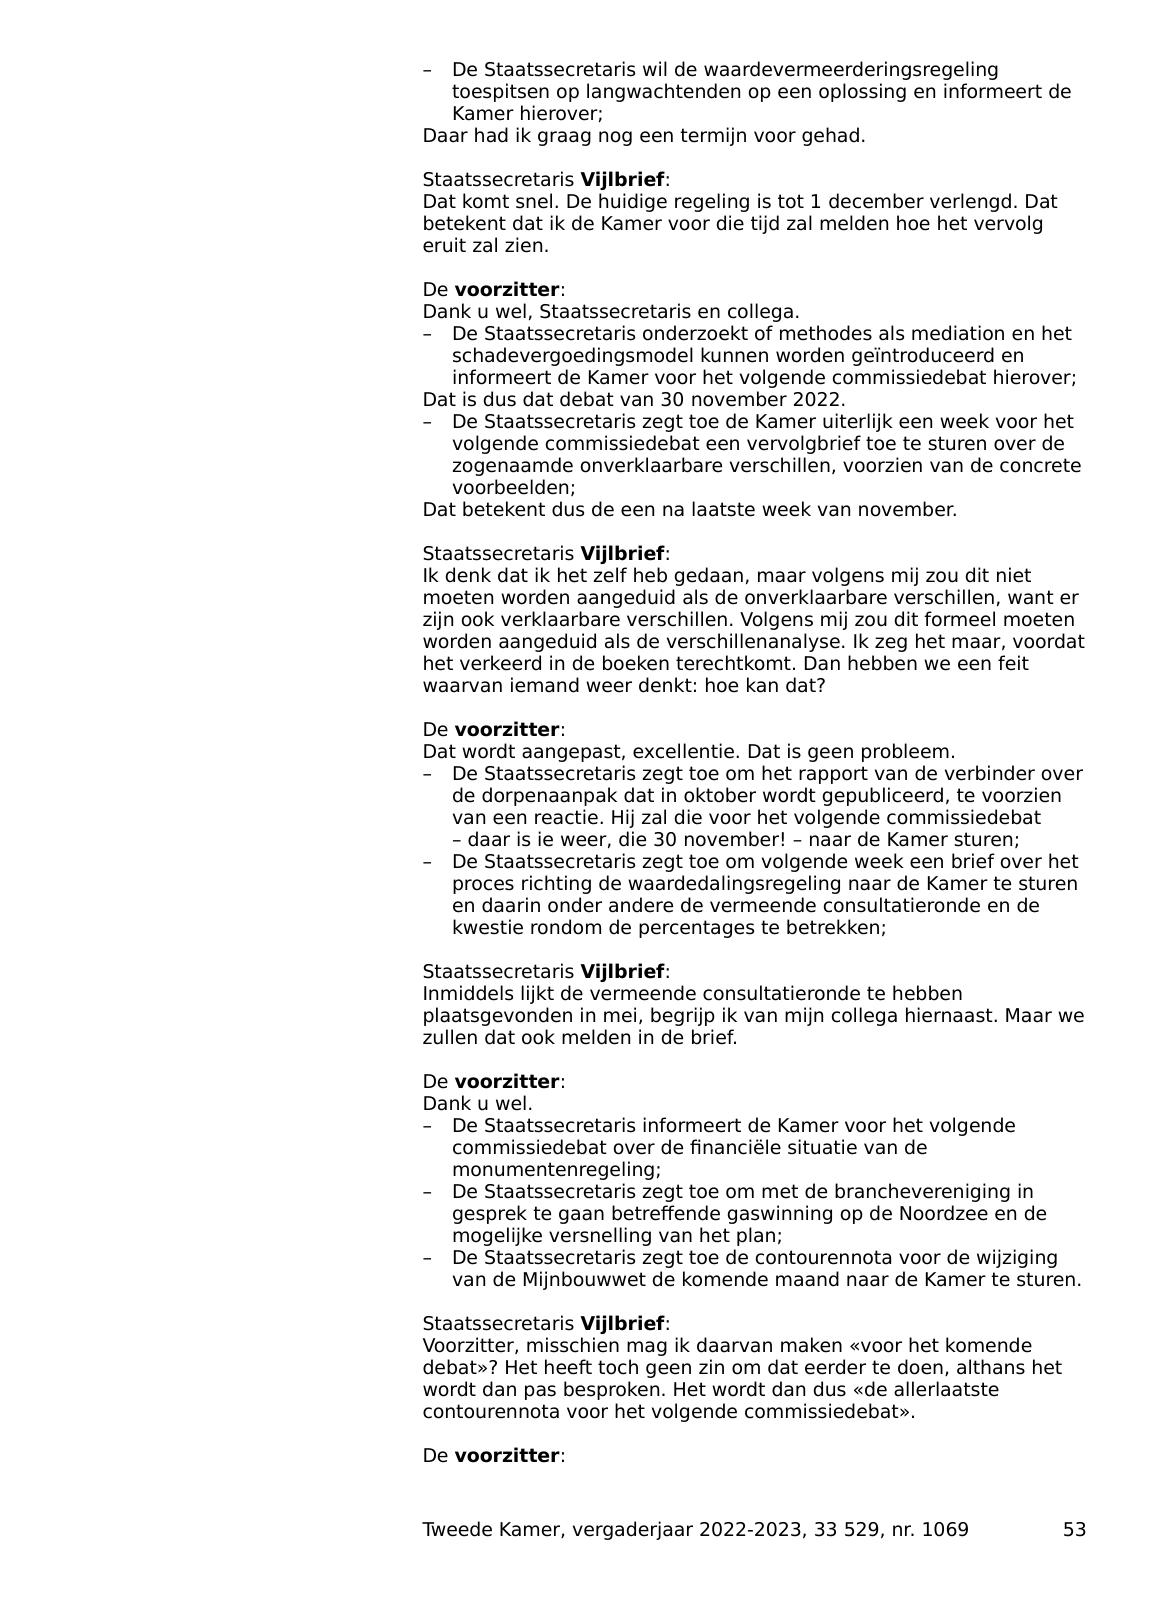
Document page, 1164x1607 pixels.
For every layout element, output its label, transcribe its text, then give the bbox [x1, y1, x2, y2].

text Dat is dus dat debat van 30 november 2022. [422, 389, 1087, 411]
text Ik denk dat ik het zelf heb gedaan, maar volgens mij zou dit niet moeten worden aangeduid als de onverklaarbare verschillen, want er zijn ook verklaarbare verschillen. Volgens mij zou dit formeel moeten worden aangeduid als de verschillenanalyse. Ik zeg het maar, voordat het verkeerd in de boeken terechtkomt. Dan hebben we een feit waarvan iemand weer denkt: hoe kan dat? [422, 565, 1087, 697]
text – De Staatssecretaris onderzoekt of methodes als mediation en het schadevergoedingsmodel kunnen worden geïntroduceerd en informeert de Kamer voor het volgende commissiedebat hierover; [422, 323, 1087, 389]
text Staatssecretaris Vijlbrief: [422, 543, 1087, 565]
text Dank u wel. [422, 1093, 1087, 1115]
text Staatssecretaris Vijlbrief: [422, 1313, 1087, 1335]
text – De Staatssecretaris zegt toe om volgende week een brief over het proces richting de waardedalingsregeling naar de Kamer te sturen en daarin onder andere de vermeende consultatieronde en de kwestie rondom de percentages te betrekken; [422, 851, 1087, 939]
text – De Staatssecretaris zegt toe de Kamer uiterlijk een week voor het volgende commissiedebat een vervolgbrief toe te sturen over de zogenaamde onverklaarbare verschillen, voorzien van de concrete voorbeelden; [422, 411, 1087, 499]
text De voorzitter: [422, 1071, 1087, 1093]
text De voorzitter: [422, 719, 1087, 741]
text De voorzitter: [422, 279, 1087, 301]
text Dat wordt aangepast, excellentie. Dat is geen probleem. [422, 741, 1087, 763]
text – De Staatssecretaris zegt toe de contourennota voor de wijziging van de Mijnbouwwet de komende maand naar de Kamer te sturen. [422, 1247, 1087, 1291]
text Voorzitter, misschien mag ik daarvan maken «voor het komende debat»? Het heeft toch geen zin om dat eerder te doen, althans het wordt dan pas besproken. Het wordt dan dus «de allerlaatste contourennota voor het volgende commissiedebat». [422, 1335, 1087, 1423]
text – De Staatssecretaris zegt toe om met de branchevereniging in gesprek te gaan betreffende gaswinning op de Noordzee en de mogelijke versnelling van het plan; [422, 1181, 1087, 1247]
text – De Staatssecretaris wil de waardevermeerderingsregeling toespitsen op langwachtenden op een oplossing en informeert de Kamer hierover; [422, 59, 1087, 125]
text Dank u wel, Staatssecretaris en collega. [422, 301, 1087, 323]
text Dat komt snel. De huidige regeling is tot 1 december verlengd. Dat betekent dat ik de Kamer voor die tijd zal melden hoe het vervolg eruit zal zien. [422, 191, 1087, 257]
text De voorzitter: [422, 1445, 1087, 1467]
text – De Staatssecretaris zegt toe om het rapport van de verbinder over de dorpenaanpak dat in oktober wordt gepubliceerd, te voorzien van een reactie. Hij zal die voor het volgende commissiedebat – daar is ie weer, die 30 november! – naar de Kamer sturen; [422, 763, 1087, 851]
text Daar had ik graag nog een termijn voor gehad. [422, 125, 1087, 147]
text Staatssecretaris Vijlbrief: [422, 169, 1087, 191]
text Inmiddels lijkt de vermeende consultatieronde te hebben plaatsgevonden in mei, begrijp ik van mijn collega hiernaast. Maar we zullen dat ook melden in de brief. [422, 983, 1087, 1049]
text – De Staatssecretaris informeert de Kamer voor het volgende commissiedebat over de financiële situatie van de monumentenregeling; [422, 1115, 1087, 1181]
text Staatssecretaris Vijlbrief: [422, 961, 1087, 983]
text Dat betekent dus de een na laatste week van november. [422, 499, 1087, 521]
